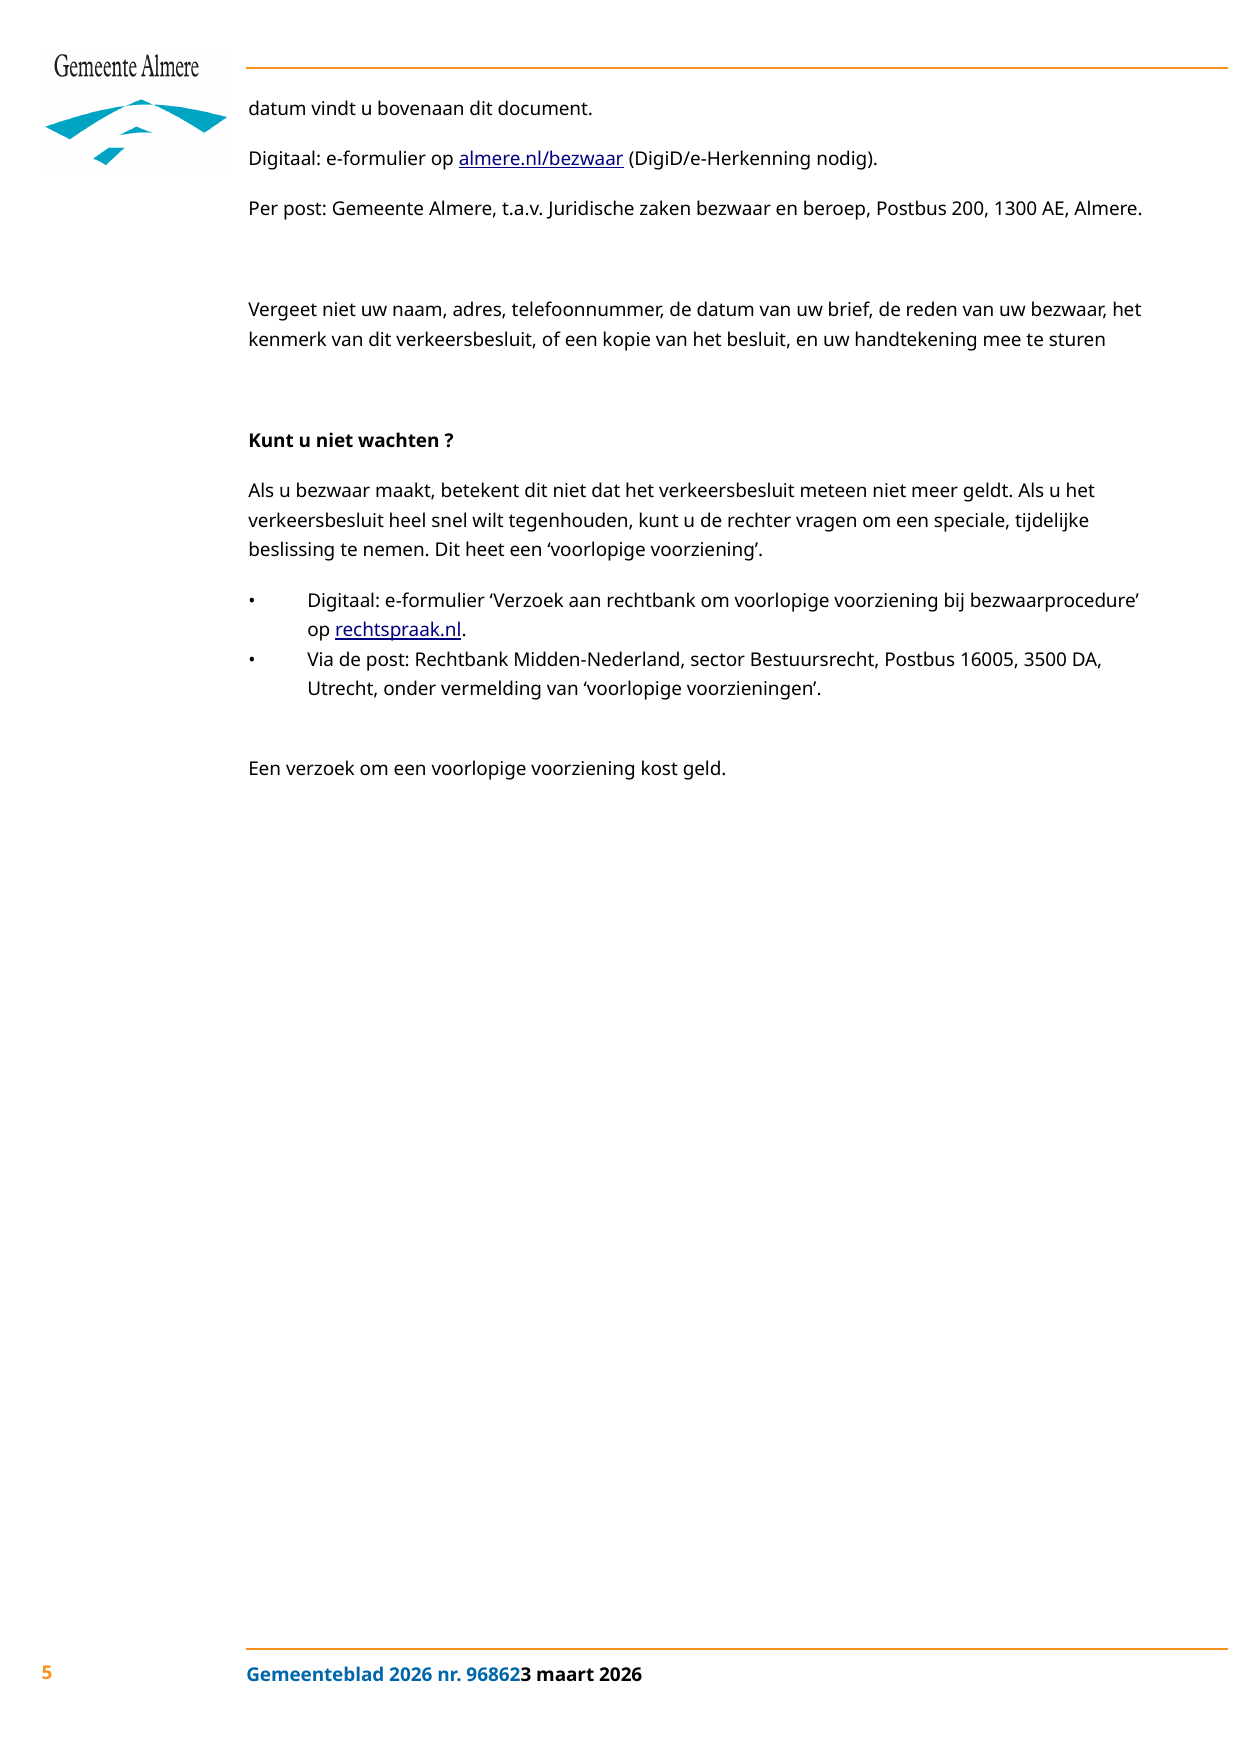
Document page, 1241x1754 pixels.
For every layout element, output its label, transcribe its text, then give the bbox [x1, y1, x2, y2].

text Als u bezwaar maakt, betekent dit niet dat het verkeersbesluit meteen niet meer geldt. Als u het verkeersbesluit heel snel wilt tegenhouden, kunt u de rechter vragen om een speciale, tijdelijke beslissing te nemen. Dit heet een ‘voorlopige voorziening’. [248, 477, 1152, 562]
text datum vindt u bovenaan dit document. [248, 95, 1152, 121]
text Een verzoek om een voorlopige voorziening kost geld. [248, 756, 1152, 781]
text Digitaal: e-formulier op almere.nl/bezwaar (DigiD/e-Herkenning nodig). [248, 145, 1152, 171]
text Vergeet niet uw naam, adres, telefoonnummer, de datum van uw brief, de reden van uw bezwaar, het kenmerk van dit verkeersbesluit, of een kopie van het besluit, en uw handtekening mee te sturen [248, 296, 1152, 352]
text Per post: Gemeente Almere, t.a.v. Juridische zaken bezwaar en beroep, Postbus 200, 1300 AE, Almere. [248, 196, 1152, 221]
picture [41, 47, 231, 172]
list Via de post: Rechtbank Midden-Nederland, sector Bestuursrecht, Postbus 16005, 3500 DA, Utrecht, onder vermelding van ‘voorlopige voorzieningen’. [248, 646, 1152, 701]
text Kunt u niet wachten ? [248, 427, 1152, 453]
list Digitaal: e-formulier ‘Verzoek aan rechtbank om voorlopige voorziening bij bezwaarprocedure’ op rechtspraak.nl. [248, 587, 1152, 642]
